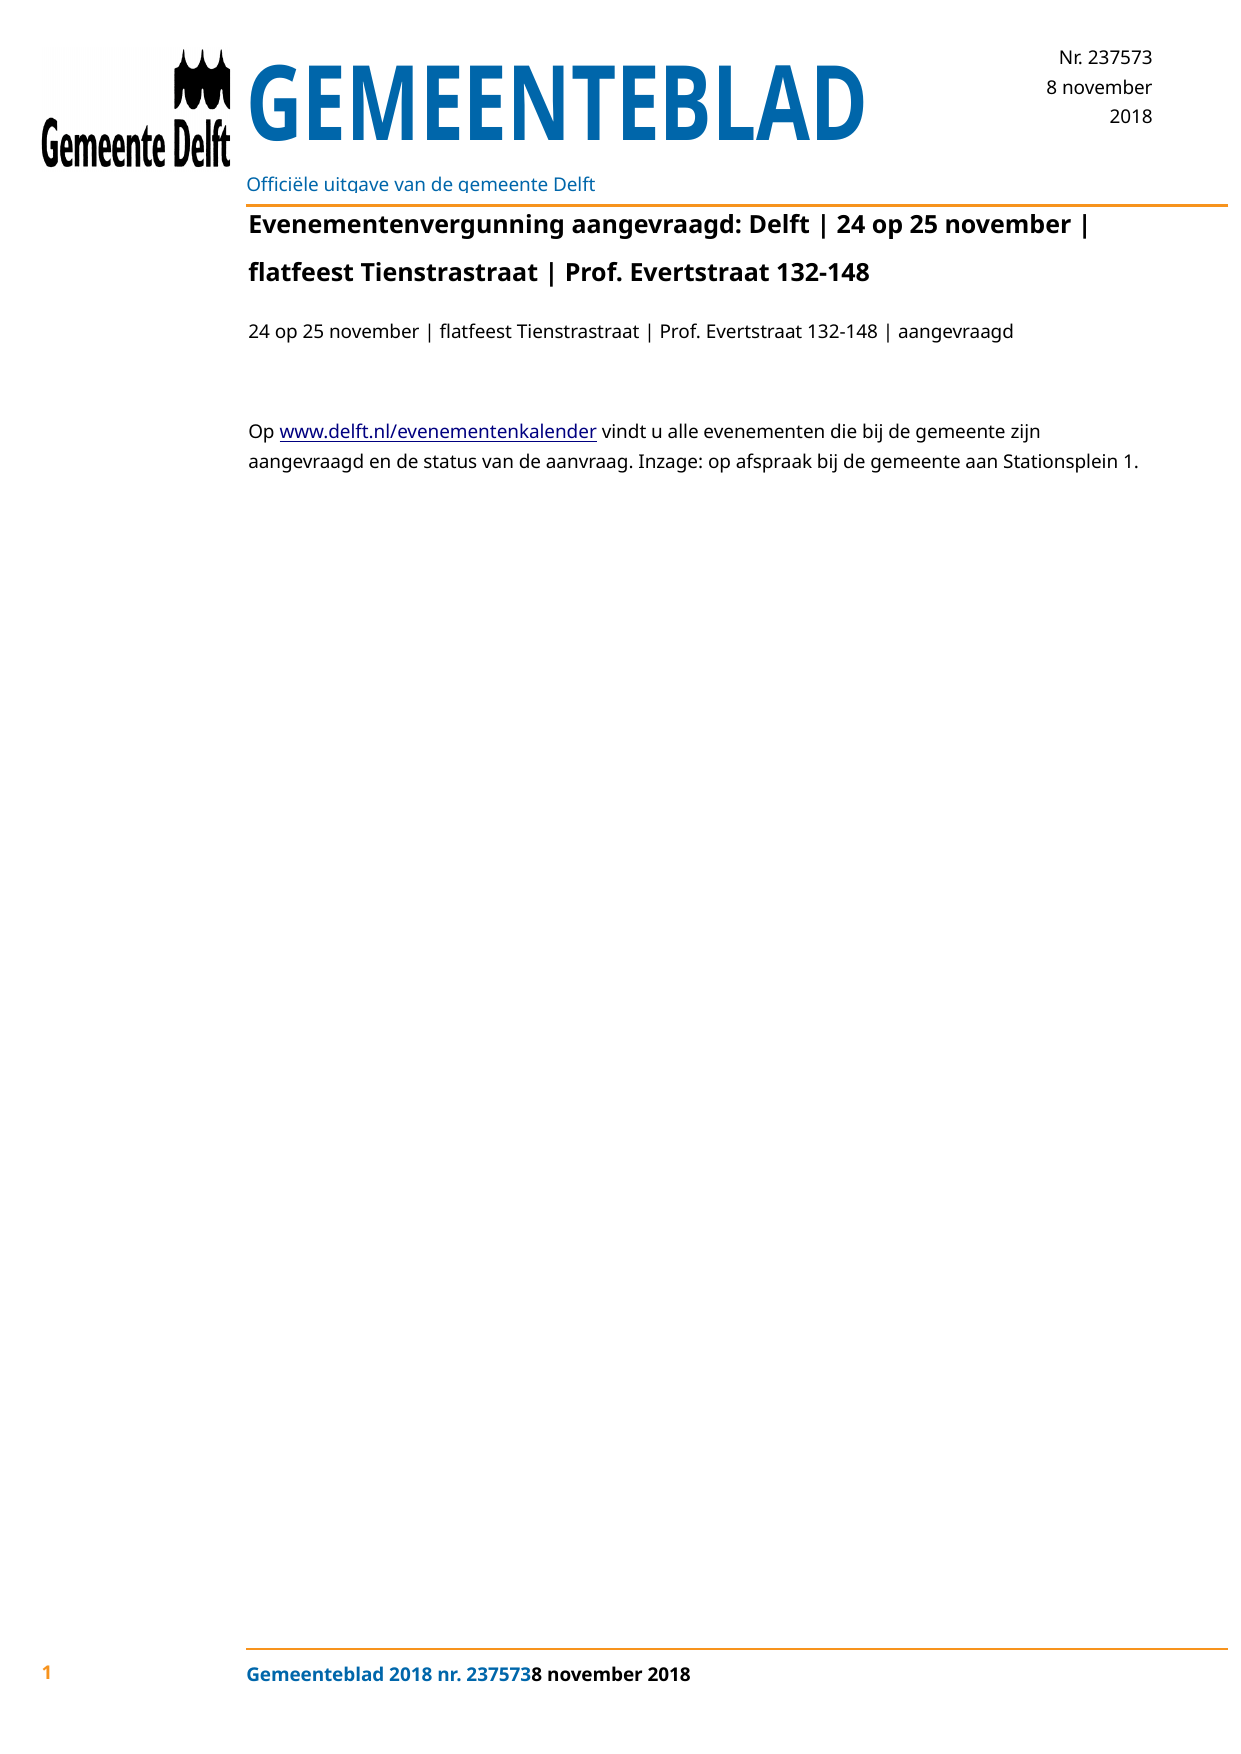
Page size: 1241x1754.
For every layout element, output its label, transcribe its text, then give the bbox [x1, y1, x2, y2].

text Op www.delft.nl/evenementenkalender vindt u alle evenementen die bij de gemeente zijn aangevraagd en de status van de aanvraag. Inzage: op afspraak bij de gemeente aan Stationsplein 1. [248, 419, 1152, 474]
text Evenementenvergunning aangevraagd: Delft | 24 op 25 november | flatfeest Tienstrastraat | Prof. Evertstraat 132-148 [248, 207, 1152, 288]
picture [41, 47, 231, 172]
text 24 op 25 november | flatfeest Tienstrastraat | Prof. Evertstraat 132-148 | aangevraagd [248, 318, 1152, 344]
